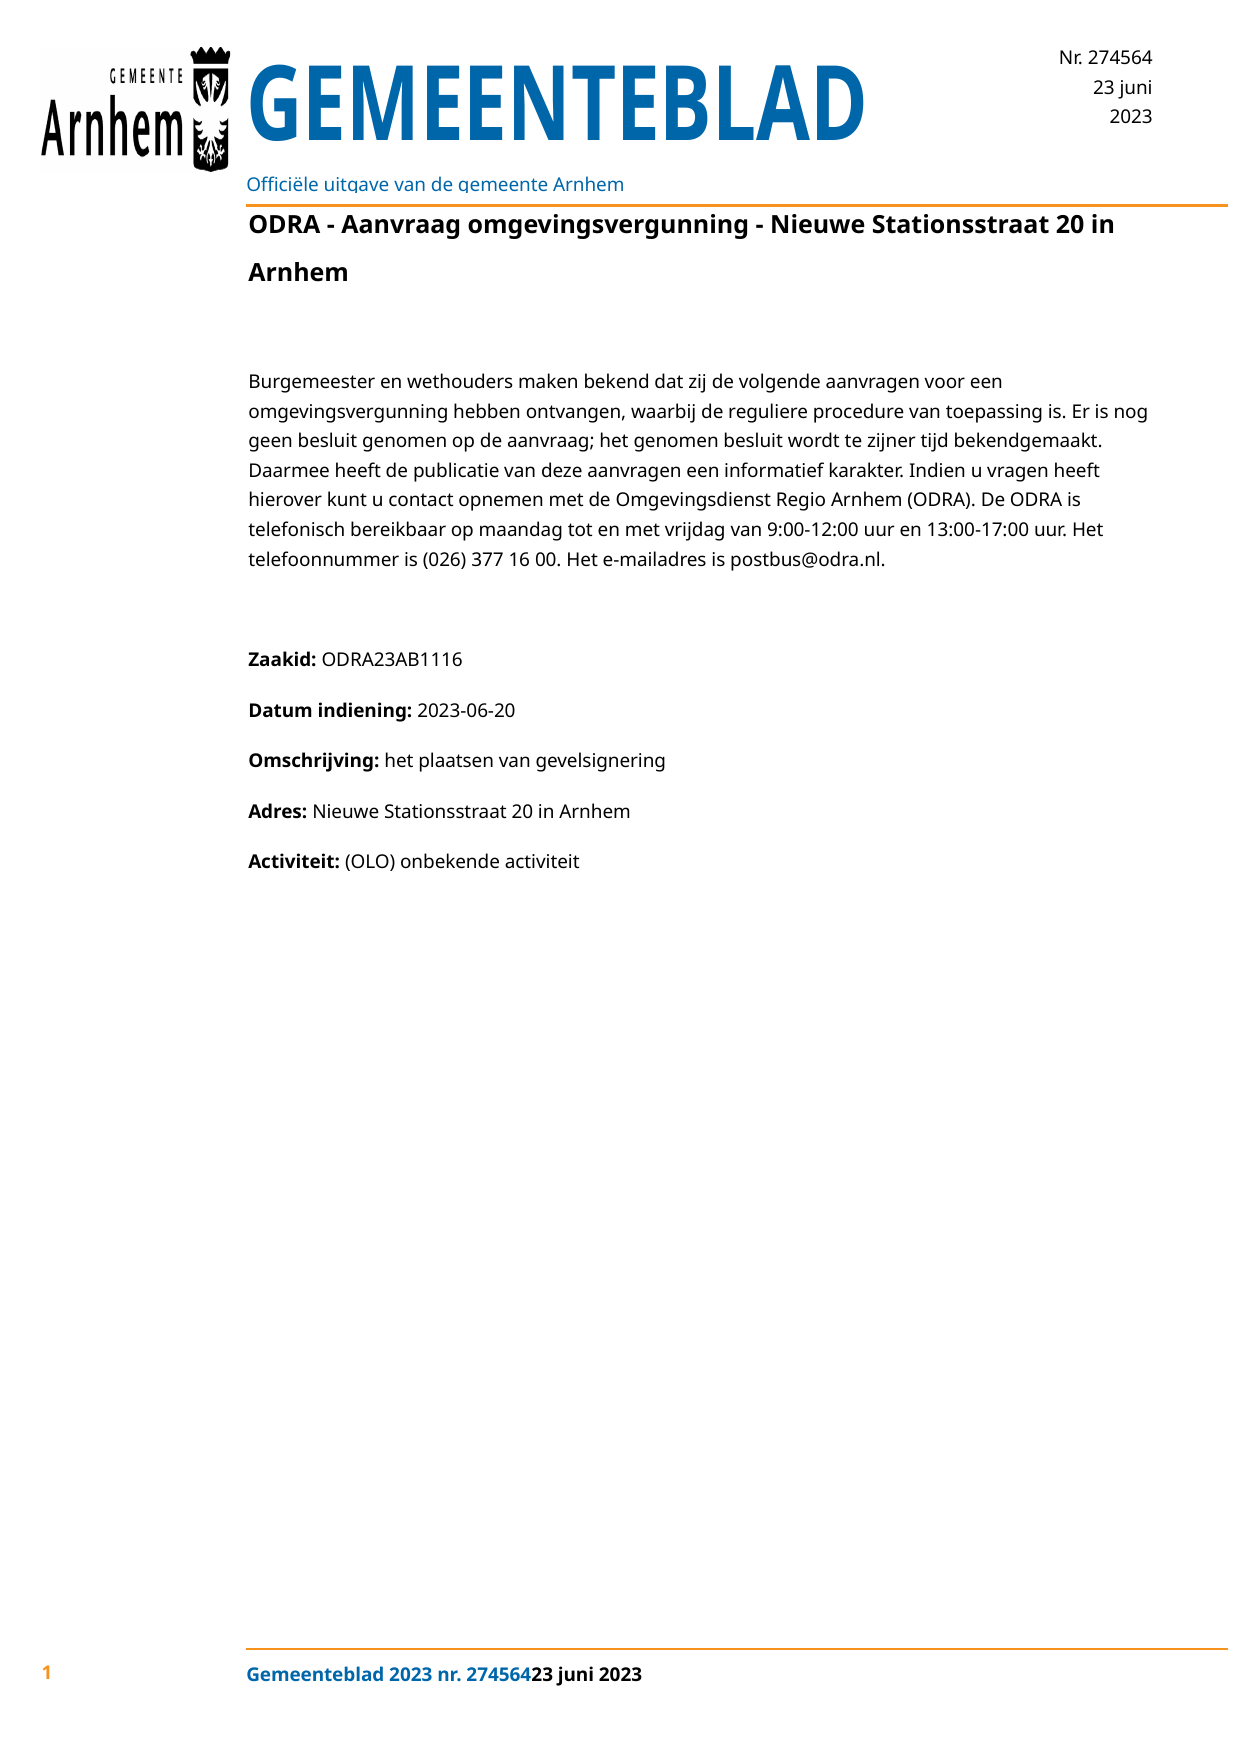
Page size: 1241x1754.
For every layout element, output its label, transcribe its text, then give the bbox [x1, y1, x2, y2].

text ODRA - Aanvraag omgevingsvergunning - Nieuwe Stationsstraat 20 in Arnhem [248, 207, 1152, 288]
text Datum indiening: 2023-06-20 [248, 697, 1152, 723]
picture [41, 47, 231, 172]
text Adres: Nieuwe Stationsstraat 20 in Arnhem [248, 798, 1152, 824]
text Burgemeester en wethouders maken bekend dat zij de volgende aanvragen voor een omgevingsvergunning hebben ontvangen, waarbij de reguliere procedure van toepassing is. Er is nog geen besluit genomen op de aanvraag; het genomen besluit wordt te zijner tijd bekendgemaakt. Daarmee heeft de publicatie van deze aanvragen een informatief karakter. Indien u vragen heeft hierover kunt u contact opnemen met de Omgevingsdienst Regio Arnhem (ODRA). De ODRA is telefonisch bereikbaar op maandag tot en met vrijdag van 9:00-12:00 uur en 13:00-17:00 uur. Het telefoonnummer is (026) 377 16 00. Het e-mailadres is postbus@odra.nl. [248, 368, 1152, 572]
text Omschrijving: het plaatsen van gevelsignering [248, 747, 1152, 773]
text Activiteit: (OLO) onbekende activiteit [248, 848, 1152, 874]
text Zaakid: ODRA23AB1116 [248, 647, 1152, 672]
